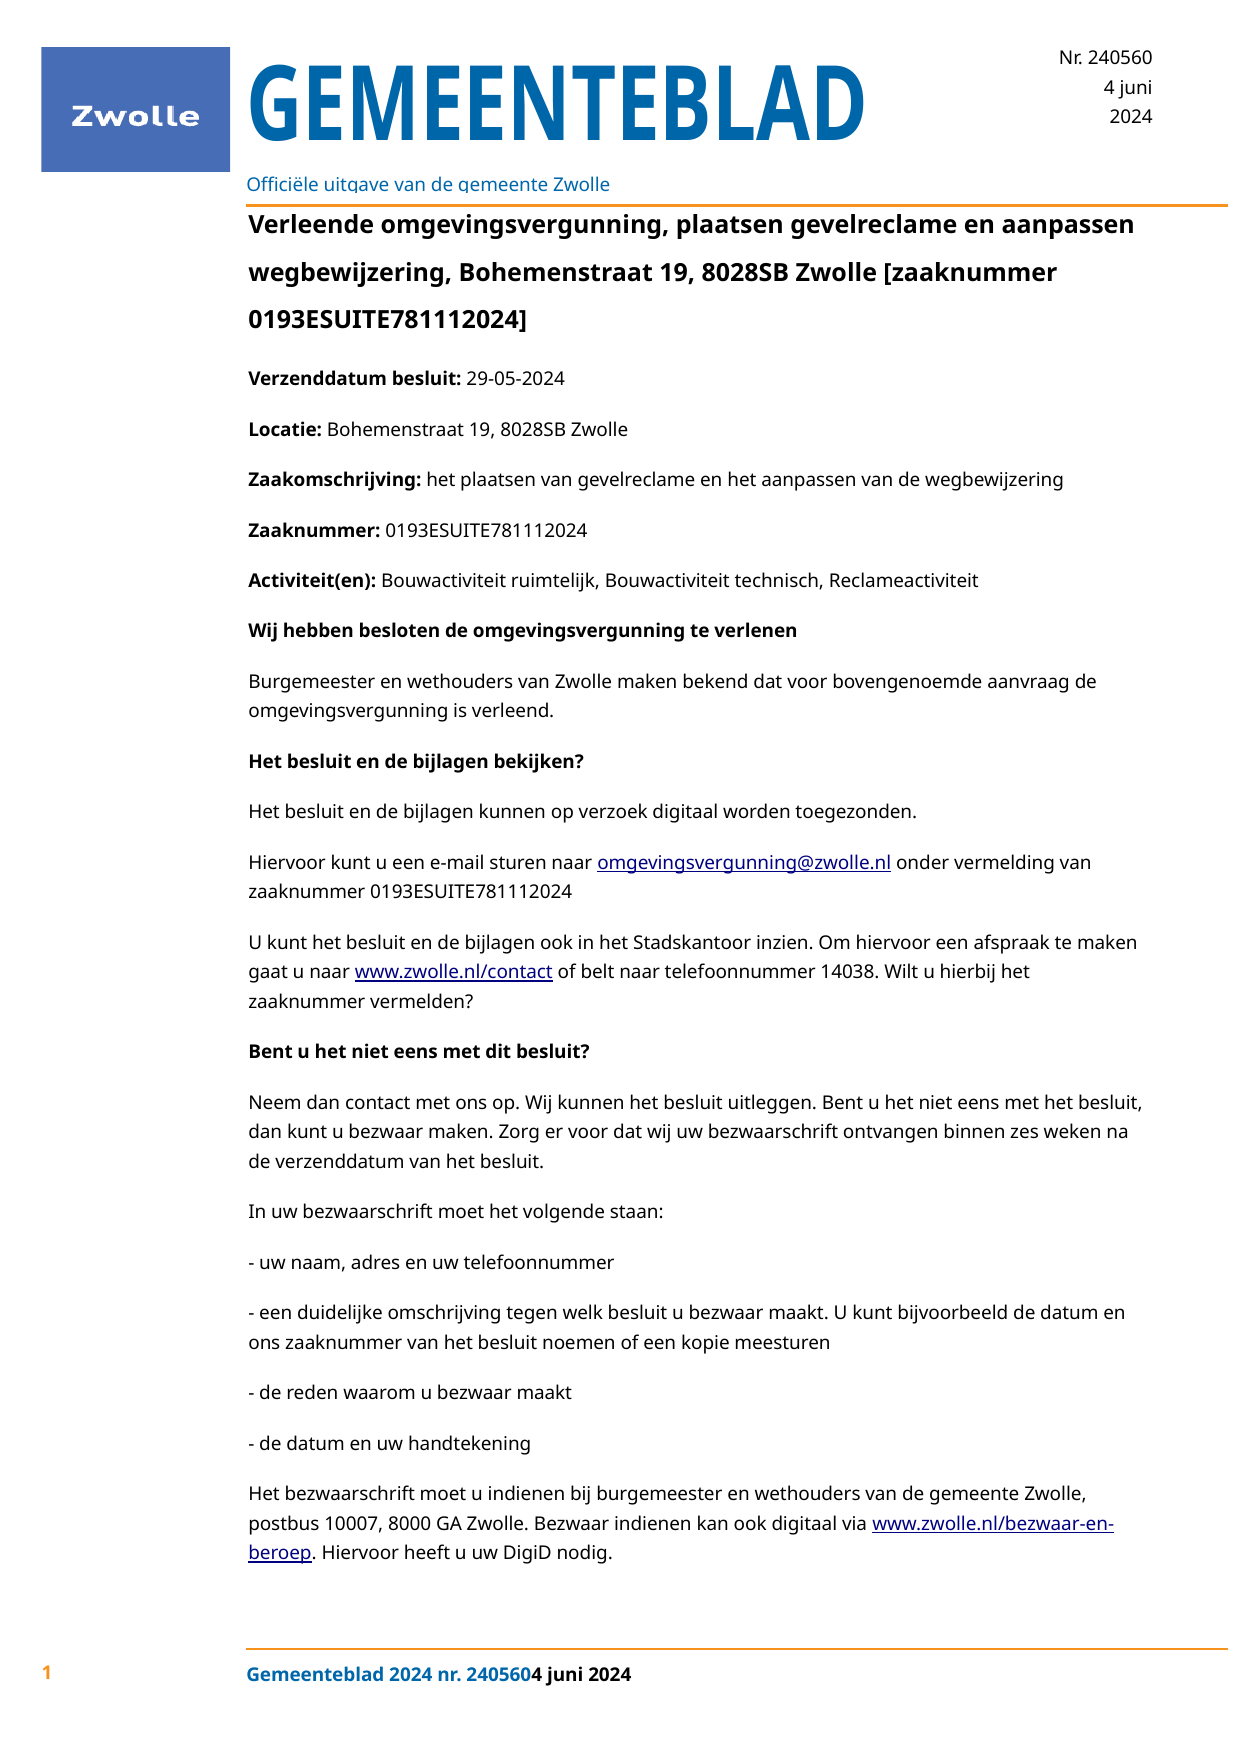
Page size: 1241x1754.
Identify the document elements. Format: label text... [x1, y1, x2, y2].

text Locatie: Bohemenstraat 19, 8028SB Zwolle [248, 416, 1152, 442]
text Bent u het niet eens met dit besluit? [248, 1038, 1152, 1064]
text - uw naam, adres en uw telefoonnummer [248, 1249, 1152, 1274]
text Het bezwaarschrift moet u indienen bij burgemeester en wethouders van de gemeente Zwolle, postbus 10007, 8000 GA Zwolle. Bezwaar indienen kan ook digitaal via www.zwolle.nl/bezwaar-en-beroep. Hiervoor heeft u uw DigiD nodig. [248, 1480, 1152, 1565]
text Verzenddatum besluit: 29-05-2024 [248, 366, 1152, 391]
text Burgemeester en wethouders van Zwolle maken bekend dat voor bovengenoemde aanvraag de omgevingsvergunning is verleend. [248, 668, 1152, 723]
text - een duidelijke omschrijving tegen welk besluit u bezwaar maakt. U kunt bijvoorbeeld de datum en ons zaaknummer van het besluit noemen of een kopie meesturen [248, 1299, 1152, 1354]
text Activiteit(en): Bouwactiviteit ruimtelijk, Bouwactiviteit technisch, Reclameactiviteit [248, 567, 1152, 593]
text Wij hebben besloten de omgevingsvergunning te verlenen [248, 618, 1152, 643]
text Het besluit en de bijlagen kunnen op verzoek digitaal worden toegezonden. [248, 798, 1152, 824]
text In uw bezwaarschrift moet het volgende staan: [248, 1198, 1152, 1224]
picture [41, 47, 231, 172]
text - de datum en uw handtekening [248, 1430, 1152, 1455]
text U kunt het besluit en de bijlagen ook in het Stadskantoor inzien. Om hiervoor een afspraak te maken gaat u naar www.zwolle.nl/contact of belt naar telefoonnummer 14038. Wilt u hierbij het zaaknummer vermelden? [248, 929, 1152, 1014]
text Hiervoor kunt u een e-mail sturen naar omgevingsvergunning@zwolle.nl onder vermelding van zaaknummer 0193ESUITE781112024 [248, 849, 1152, 904]
text Neem dan contact met ons op. Wij kunnen het besluit uitleggen. Bent u het niet eens met het besluit, dan kunt u bezwaar maken. Zorg er voor dat wij uw bezwaarschrift ontvangen binnen zes weken na de verzenddatum van het besluit. [248, 1089, 1152, 1174]
text - de reden waarom u bezwaar maakt [248, 1379, 1152, 1405]
text Verleende omgevingsvergunning, plaatsen gevelreclame en aanpassen wegbewijzering, Bohemenstraat 19, 8028SB Zwolle [zaaknummer 0193ESUITE781112024] [248, 207, 1152, 336]
text Zaakomschrijving: het plaatsen van gevelreclame en het aanpassen van de wegbewijzering [248, 466, 1152, 492]
text Het besluit en de bijlagen bekijken? [248, 748, 1152, 774]
text Zaaknummer: 0193ESUITE781112024 [248, 517, 1152, 542]
